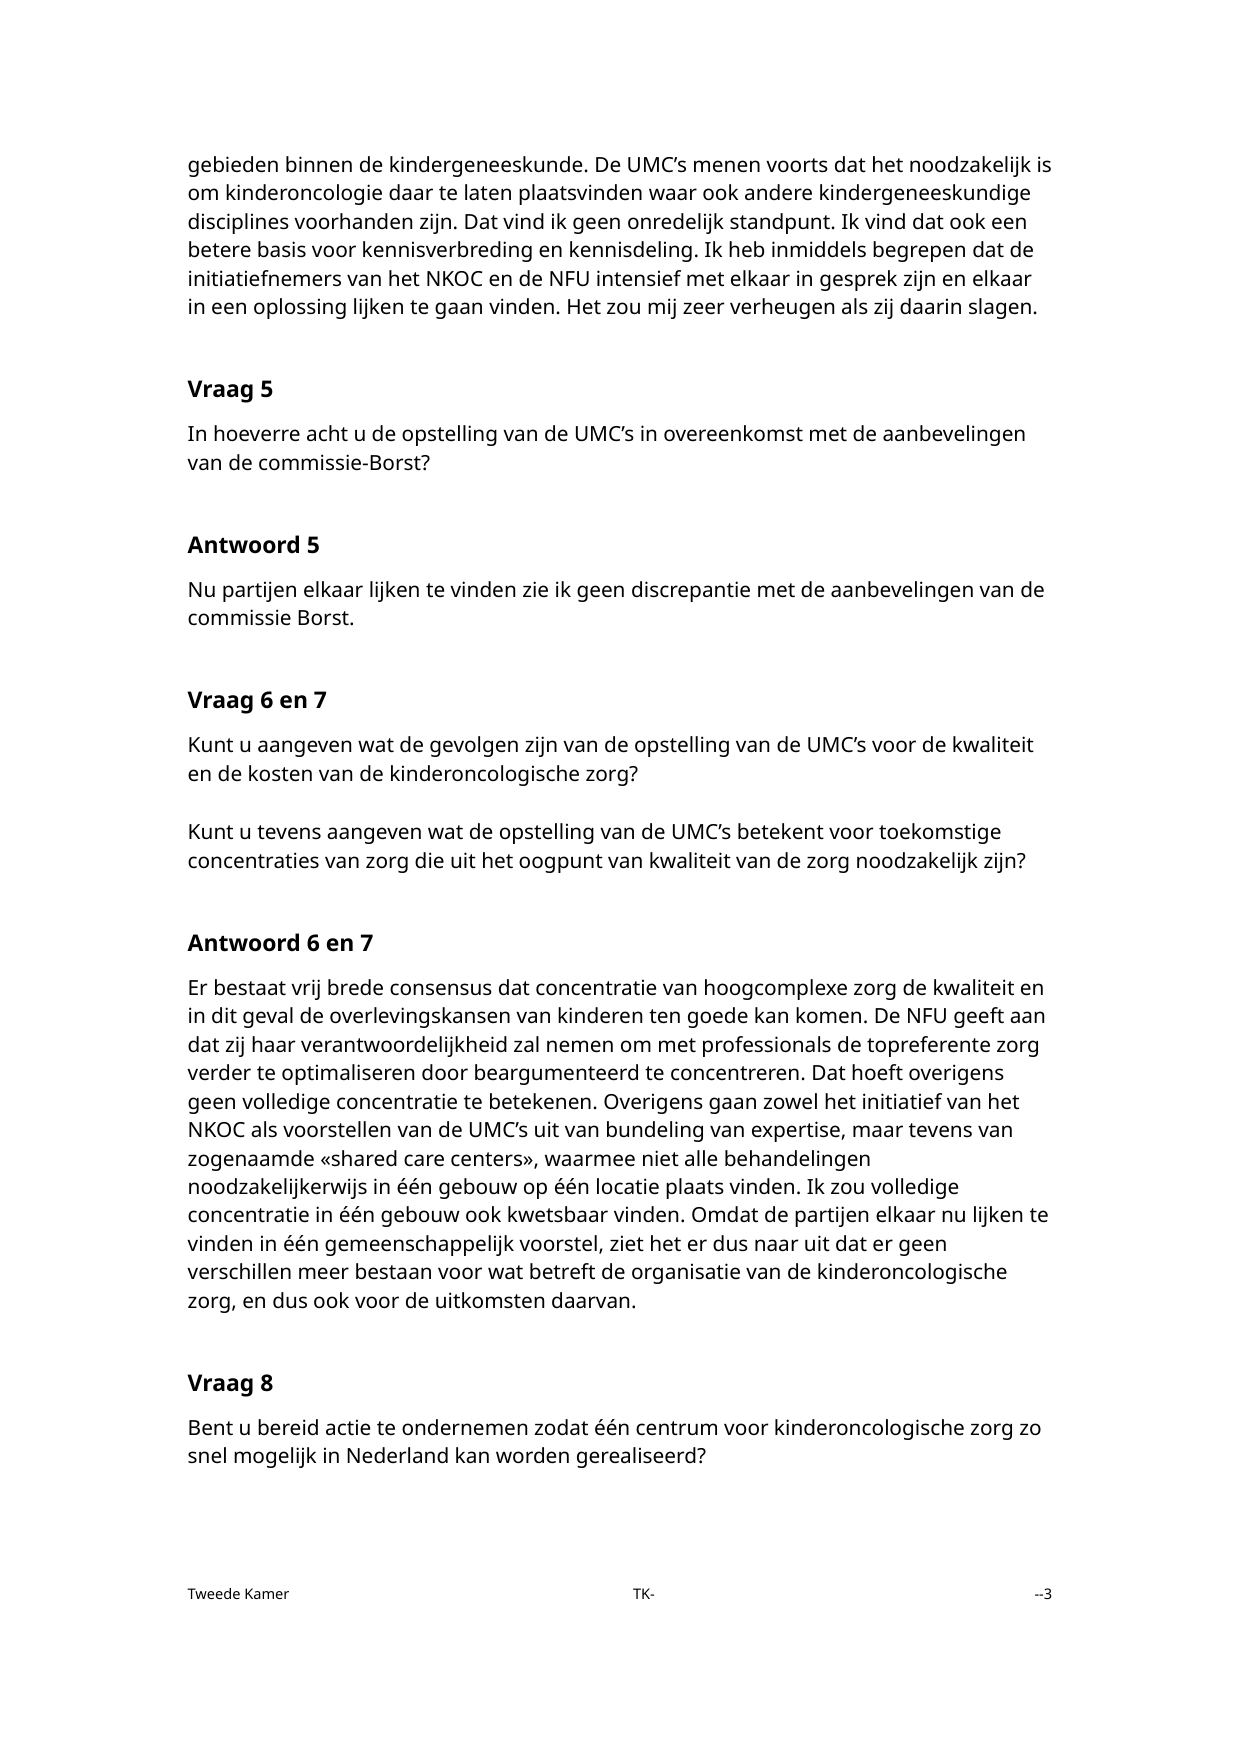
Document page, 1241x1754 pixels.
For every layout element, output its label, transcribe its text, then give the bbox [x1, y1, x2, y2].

subtitle Antwoord 5 [187, 529, 1053, 560]
text Bent u bereid actie te ondernemen zodat één centrum voor kinderoncologische zorg zo snel mogelijk in Nederland kan worden gerealiseerd? [187, 1413, 1053, 1470]
text Er bestaat vrij brede consensus dat concentratie van hoogcomplexe zorg de kwaliteit en in dit geval de overlevingskansen van kinderen ten goede kan komen. De NFU geeft aan dat zij haar verantwoordelijkheid zal nemen om met professionals de topreferente zorg verder te optimaliseren door beargumenteerd te concentreren. Dat hoeft overigens geen volledige concentratie te betekenen. Overigens gaan zowel het initiatief van het NKOC als voorstellen van de UMC’s uit van bundeling van expertise, maar tevens van zogenaamde «shared care centers», waarmee niet alle behandelingen noodzakelijkerwijs in één gebouw op één locatie plaats vinden. Ik zou volledige concentratie in één gebouw ook kwetsbaar vinden. Omdat de partijen elkaar nu lijken te vinden in één gemeenschappelijk voorstel, ziet het er dus naar uit dat er geen verschillen meer bestaan voor wat betreft de organisatie van de kinderoncologische zorg, en dus ook voor de uitkomsten daarvan. [187, 973, 1053, 1314]
text In hoeverre acht u de opstelling van de UMC’s in overeenkomst met de aanbevelingen van de commissie-Borst? [187, 419, 1053, 476]
text gebieden binnen de kindergeneeskunde. De UMC’s menen voorts dat het noodzakelijk is om kinderoncologie daar te laten plaatsvinden waar ook andere kindergeneeskundige disciplines voorhanden zijn. Dat vind ik geen onredelijk standpunt. Ik vind dat ook een betere basis voor kennisverbreding en kennisdeling. Ik heb inmiddels begrepen dat de initiatiefnemers van het NKOC en de NFU intensief met elkaar in gesprek zijn en elkaar in een oplossing lijken te gaan vinden. Het zou mij zeer verheugen als zij daarin slagen. [187, 150, 1053, 321]
text Kunt u aangeven wat de gevolgen zijn van de opstelling van de UMC’s voor de kwaliteit en de kosten van de kinderoncologische zorg? [187, 731, 1053, 787]
subtitle Antwoord 6 en 7 [187, 927, 1053, 958]
subtitle Vraag 6 en 7 [187, 684, 1053, 716]
subtitle Vraag 8 [187, 1367, 1053, 1398]
text Nu partijen elkaar lijken te vinden zie ik geen discrepantie met de aanbevelingen van de commissie Borst. [187, 575, 1053, 632]
subtitle Vraag 5 [187, 373, 1053, 404]
text Kunt u tevens aangeven wat de opstelling van de UMC’s betekent voor toekomstige concentraties van zorg die uit het oogpunt van kwaliteit van de zorg noodzakelijk zijn? [187, 817, 1053, 874]
